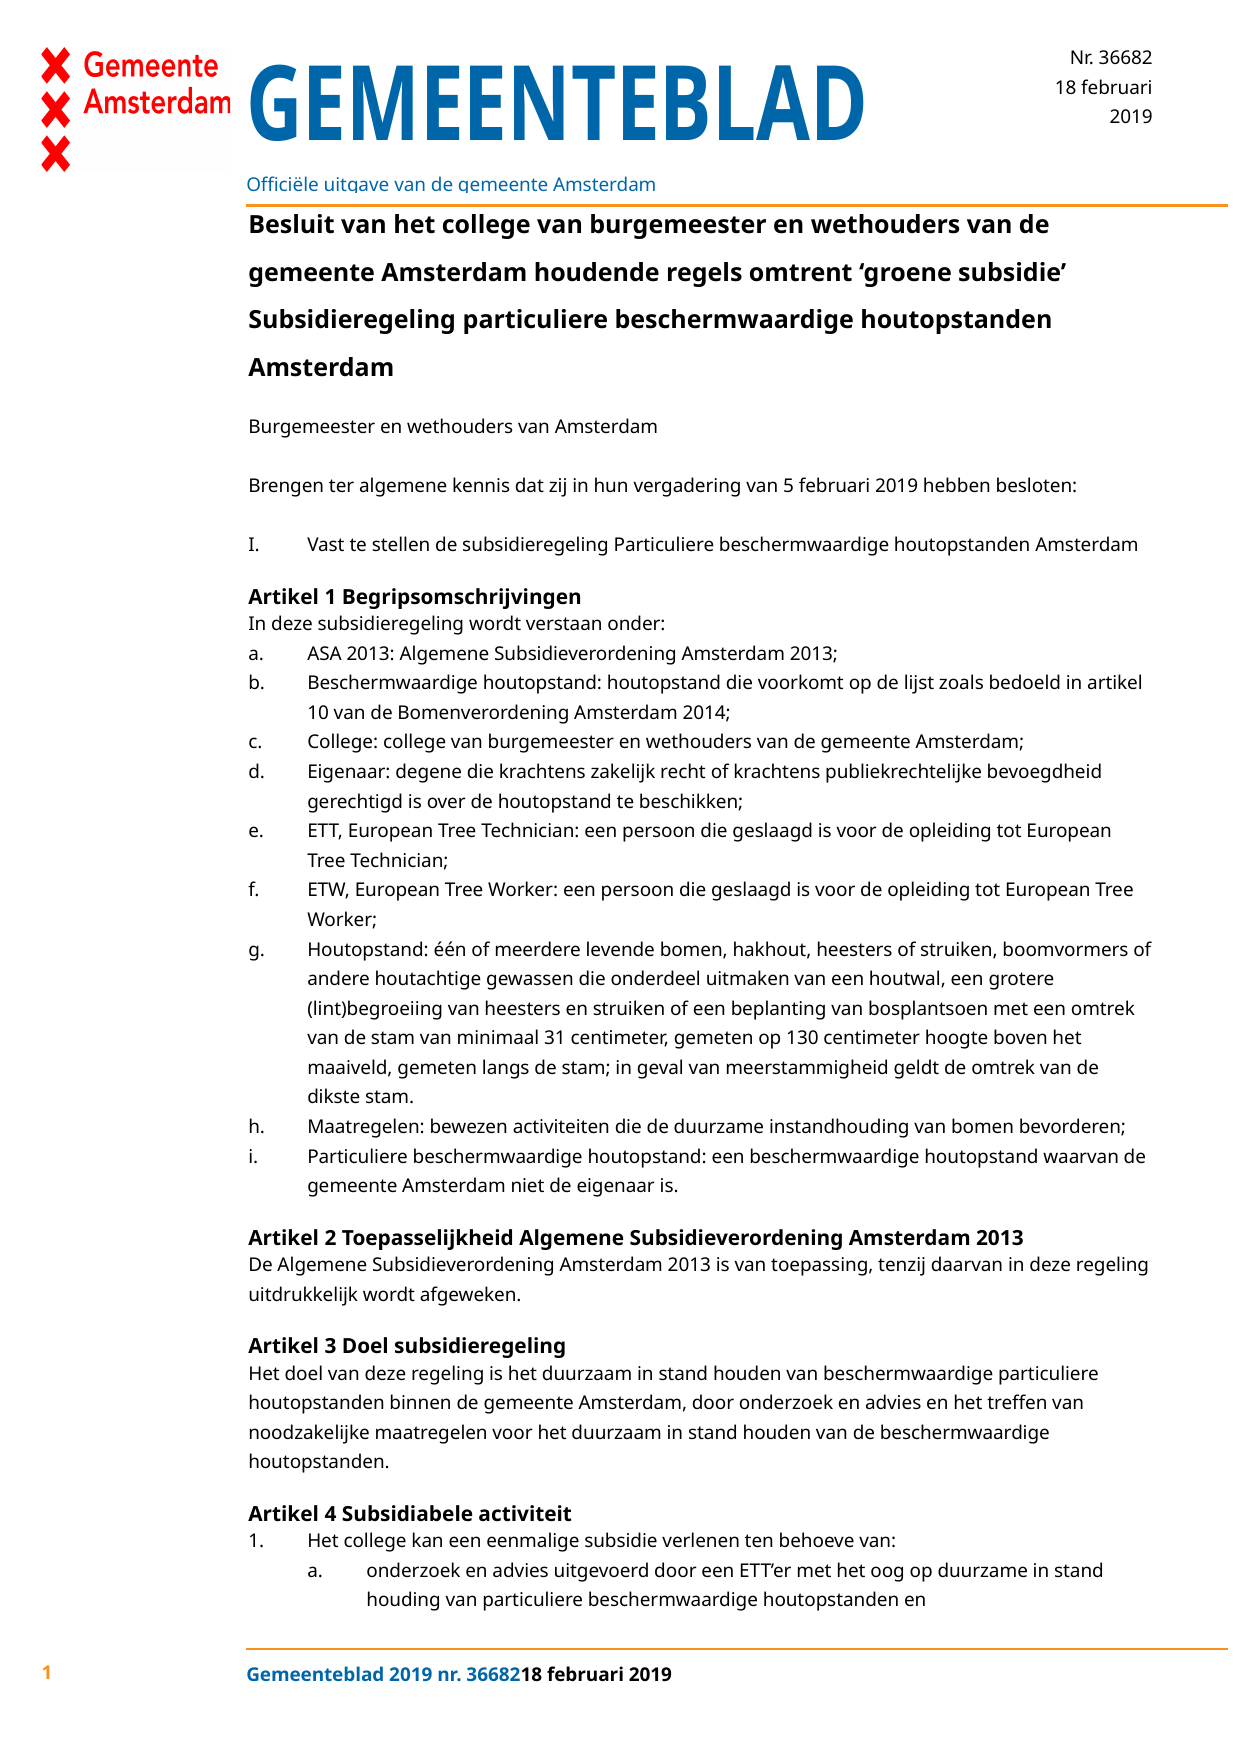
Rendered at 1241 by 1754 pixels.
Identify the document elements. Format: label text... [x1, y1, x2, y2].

list onderzoek en advies uitgevoerd door een ETT’er met het oog op duurzame in stand houding van particuliere beschermwaardige houtopstanden en [307, 1557, 1152, 1612]
text Artikel 2 Toepasselijkheid Algemene Subsidieverordening Amsterdam 2013 [248, 1223, 1152, 1251]
list ASA 2013: Algemene Subsidieverordening Amsterdam 2013; [248, 640, 1152, 666]
list Beschermwaardige houtopstand: houtopstand die voorkomt op de lijst zoals bedoeld in artikel 10 van de Bomenverordening Amsterdam 2014; [248, 669, 1152, 725]
list ETW, European Tree Worker: een persoon die geslaagd is voor de opleiding tot European Tree Worker; [248, 877, 1152, 932]
list Maatregelen: bewezen activiteiten die de duurzame instandhouding van bomen bevorderen; [248, 1113, 1152, 1139]
picture [41, 47, 231, 172]
list Houtopstand: één of meerdere levende bomen, hakhout, heesters of struiken, boomvormers of andere houtachtige gewassen die onderdeel uitmaken van een houtwal, een grotere (lint)begroeiing van heesters en struiken of een beplanting van bosplantsoen met een omtrek van de stam van minimaal 31 centimeter, gemeten op 130 centimeter hoogte boven het maaiveld, gemeten langs de stam; in geval van meerstammigheid geldt de omtrek van de dikste stam. [248, 936, 1152, 1109]
list Eigenaar: degene die krachtens zakelijk recht of krachtens publiekrechtelijke bevoegdheid gerechtigd is over de houtopstand te beschikken; [248, 758, 1152, 813]
text Brengen ter algemene kennis dat zij in hun vergadering van 5 februari 2019 hebben besloten: [248, 472, 1152, 498]
list Particuliere beschermwaardige houtopstand: een beschermwaardige houtopstand waarvan de gemeente Amsterdam niet de eigenaar is. [248, 1143, 1152, 1198]
list ETT, European Tree Technician: een persoon die geslaagd is voor de opleiding tot European Tree Technician; [248, 817, 1152, 873]
text Burgemeester en wethouders van Amsterdam [248, 413, 1152, 439]
text In deze subsidieregeling wordt verstaan onder: [248, 610, 1152, 636]
text Artikel 3 Doel subsidieregeling [248, 1331, 1152, 1360]
list Vast te stellen de subsidieregeling Particuliere beschermwaardige houtopstanden Amsterdam [248, 531, 1152, 557]
text Artikel 4 Subsidiabele activiteit [248, 1499, 1152, 1527]
text Artikel 1 Begripsomschrijvingen [248, 582, 1152, 610]
text De Algemene Subsidieverordening Amsterdam 2013 is van toepassing, tenzij daarvan in deze regeling uitdrukkelijk wordt afgeweken. [248, 1251, 1152, 1307]
text Besluit van het college van burgemeester en wethouders van de gemeente Amsterdam houdende regels omtrent ‘groene subsidie’ Subsidieregeling particuliere beschermwaardige houtopstanden Amsterdam [248, 207, 1152, 384]
text Het doel van deze regeling is het duurzaam in stand houden van beschermwaardige particuliere houtopstanden binnen de gemeente Amsterdam, door onderzoek en advies en het treffen van noodzakelijke maatregelen voor het duurzaam in stand houden van de beschermwaardige houtopstanden. [248, 1360, 1152, 1474]
list College: college van burgemeester en wethouders van de gemeente Amsterdam; [248, 729, 1152, 754]
list Het college kan een eenmalige subsidie verlenen ten behoeve van: [248, 1527, 1152, 1553]
